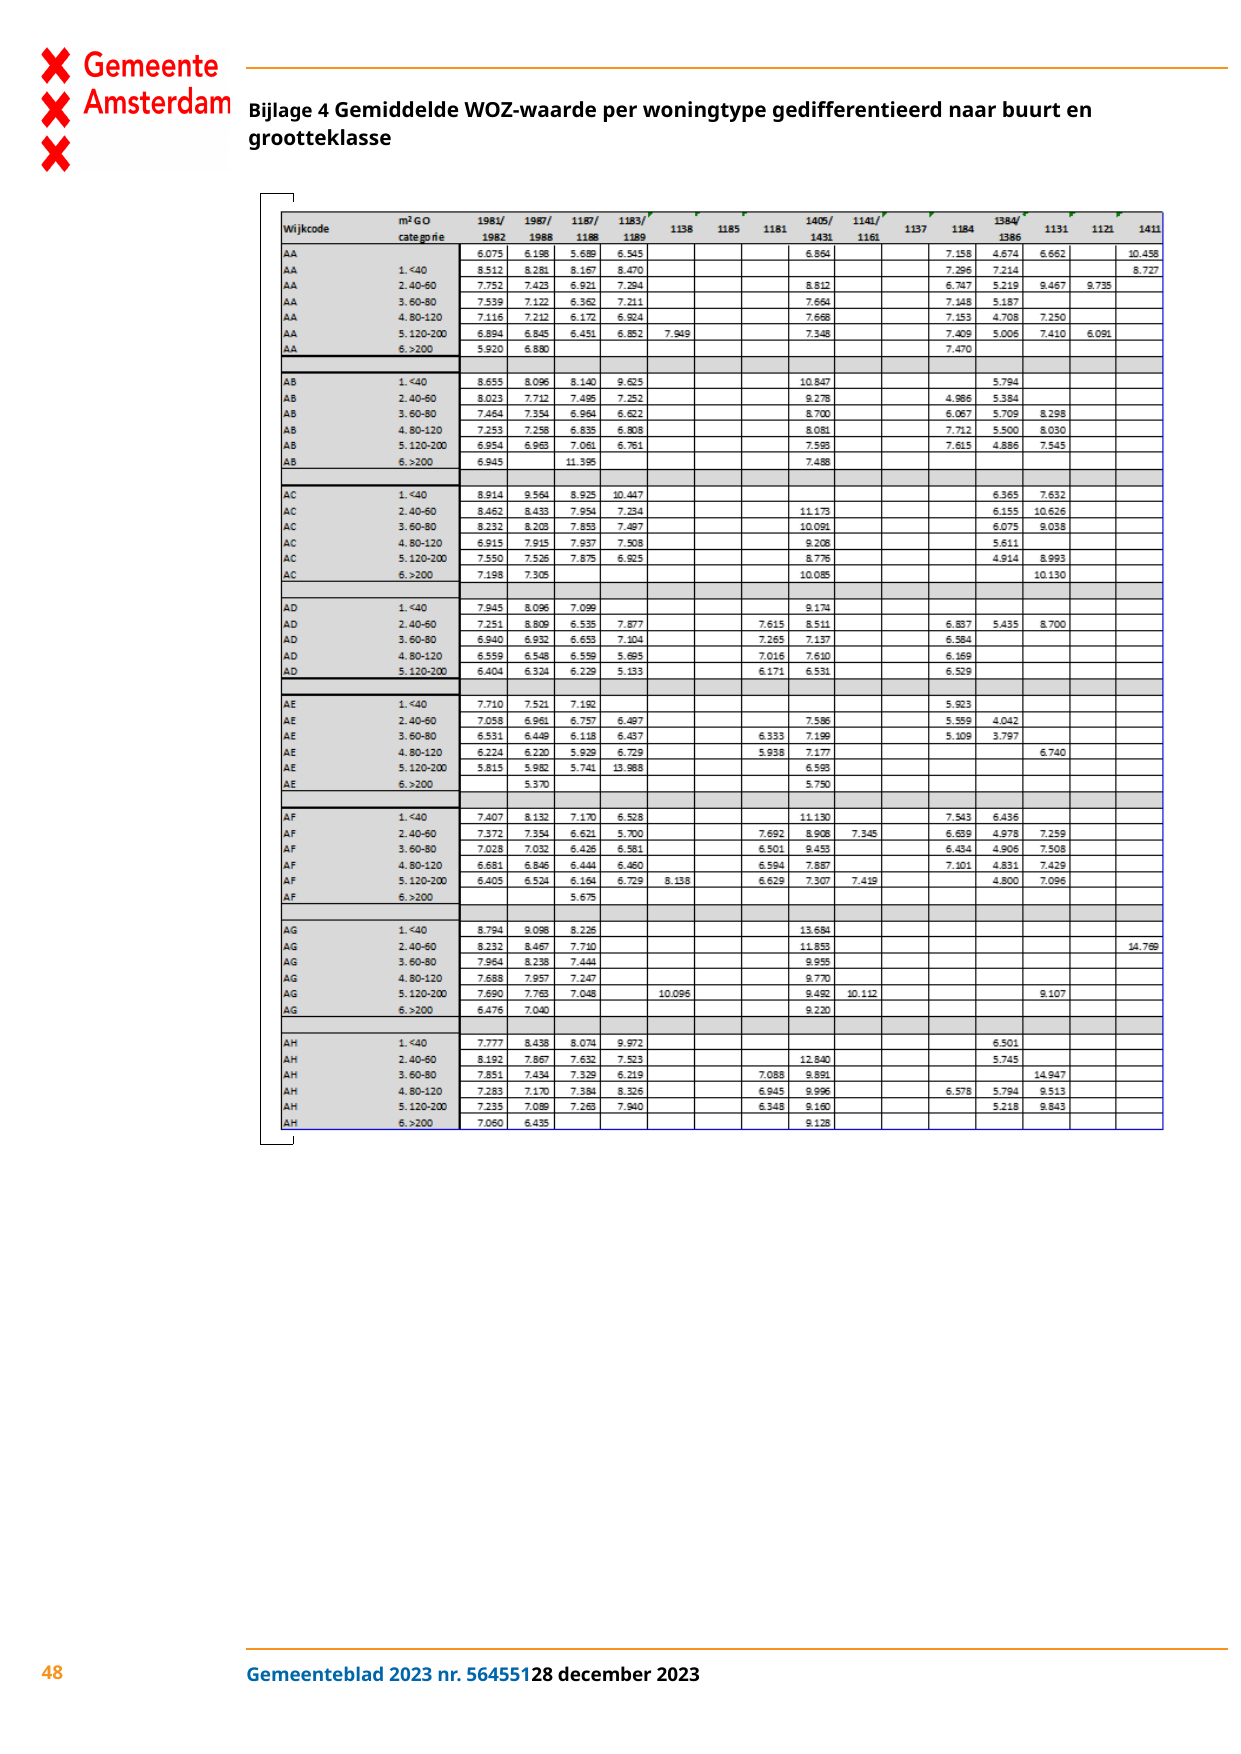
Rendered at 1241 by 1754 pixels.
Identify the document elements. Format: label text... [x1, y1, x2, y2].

picture [41, 47, 231, 172]
picture [268, 202, 1173, 1136]
text Bijlage 4 Gemiddelde WOZ-waarde per woningtype gedifferentieerd naar buurt en grootteklasse [248, 95, 1152, 152]
